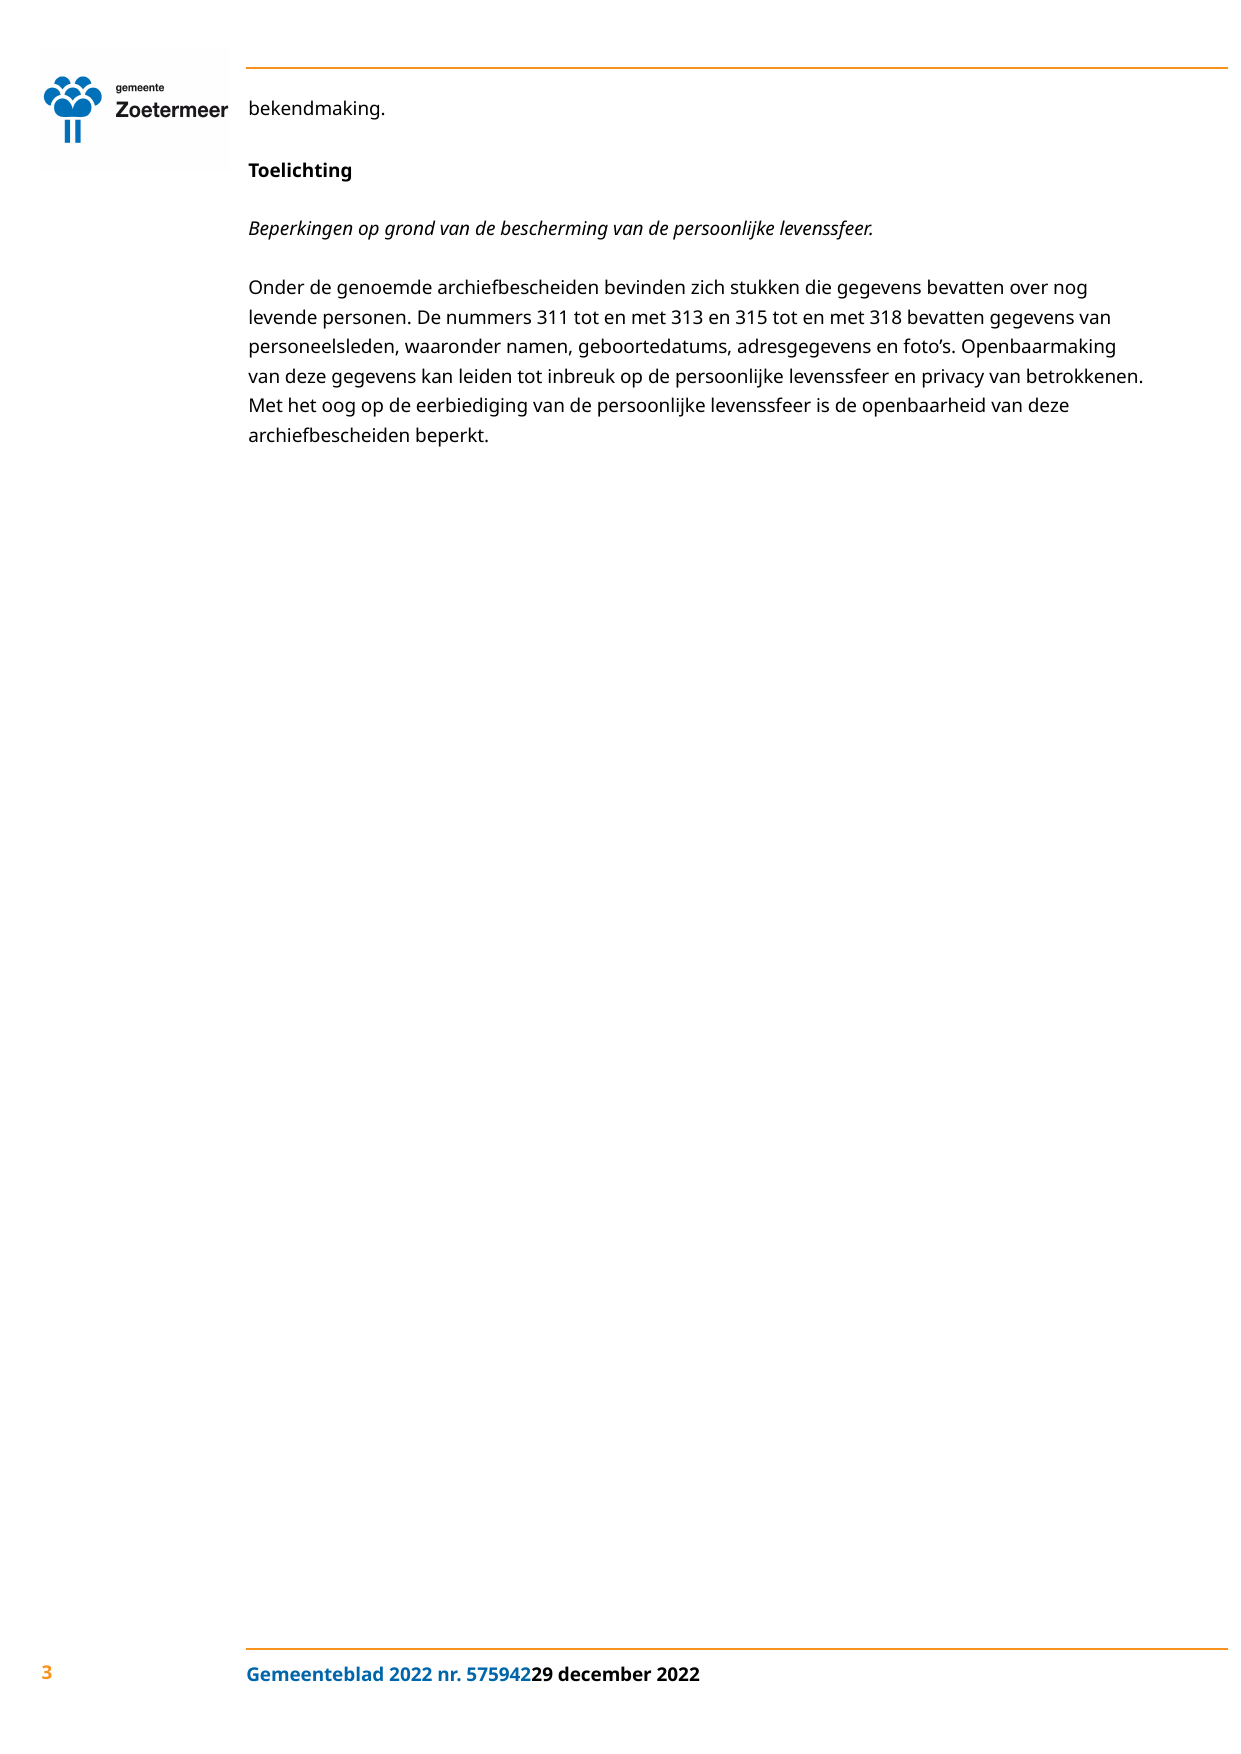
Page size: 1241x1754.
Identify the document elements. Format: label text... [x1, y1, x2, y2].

text bekendmaking. [248, 95, 1152, 121]
text Beperkingen op grond van de bescherming van de persoonlijke levenssfeer. [248, 215, 1152, 241]
text Onder de genoemde archiefbescheiden bevinden zich stukken die gegevens bevatten over nog levende personen. De nummers 311 tot en met 313 en 315 tot en met 318 bevatten gegevens van personeelsleden, waaronder namen, geboortedatums, adresgegevens en foto’s. Openbaarmaking van deze gegevens kan leiden tot inbreuk op de persoonlijke levenssfeer en privacy van betrokkenen. Met het oog op de eerbiediging van de persoonlijke levenssfeer is de openbaarheid van deze archiefbescheiden beperkt. [248, 274, 1152, 448]
text Toelichting [248, 146, 1152, 186]
picture [41, 47, 231, 172]
